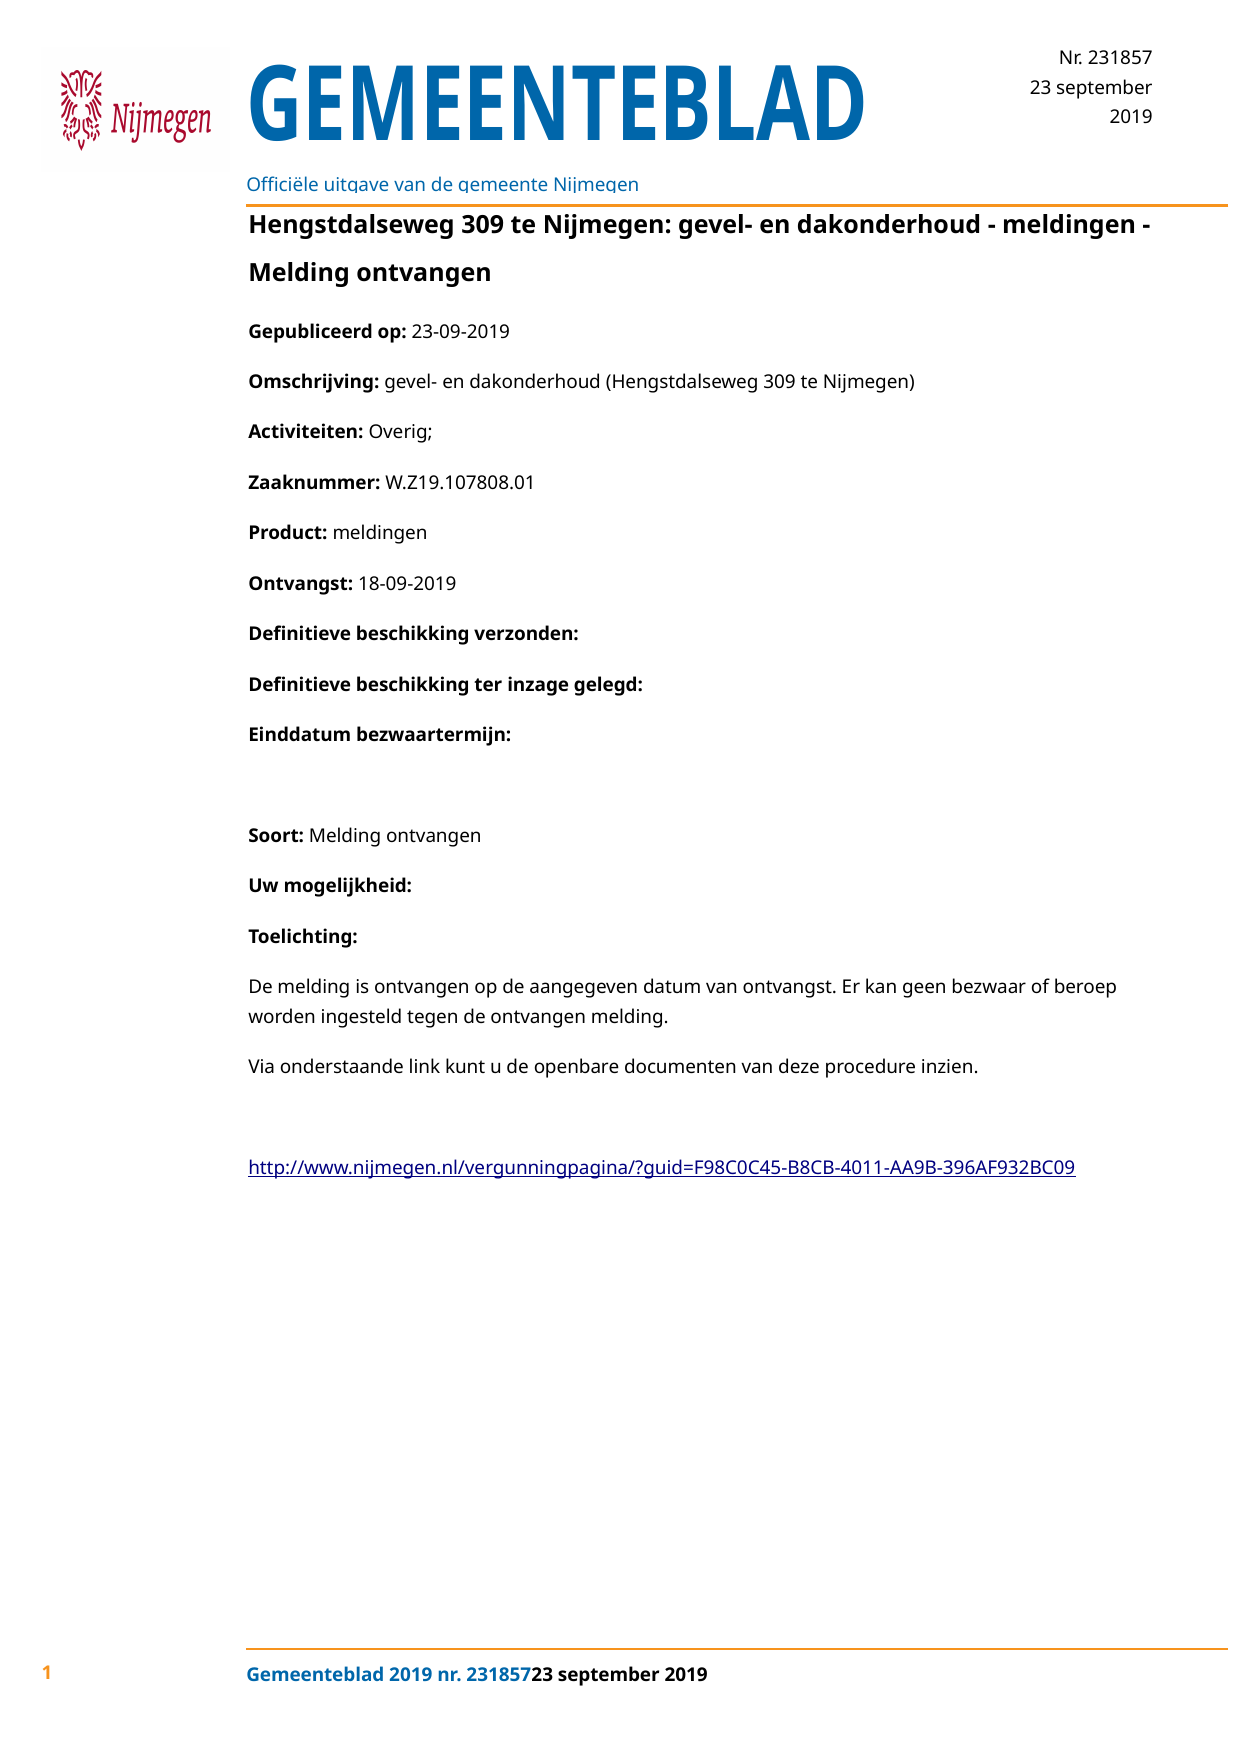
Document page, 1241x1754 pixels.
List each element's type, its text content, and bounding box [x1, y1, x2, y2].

text Definitieve beschikking verzonden: [248, 620, 1152, 646]
text Soort: Melding ontvangen [248, 822, 1152, 848]
text Hengstdalseweg 309 te Nijmegen: gevel- en dakonderhoud - meldingen - Melding ontvangen [248, 207, 1152, 288]
text Ontvangst: 18-09-2019 [248, 570, 1152, 596]
text Product: meldingen [248, 519, 1152, 545]
text Definitieve beschikking ter inzage gelegd: [248, 671, 1152, 697]
text Toelichting: [248, 923, 1152, 949]
text Gepubliceerd op: 23-09-2019 [248, 318, 1152, 344]
picture [41, 47, 231, 172]
text De melding is ontvangen op de aangegeven datum van ontvangst. Er kan geen bezwaar of beroep worden ingesteld tegen de ontvangen melding. [248, 973, 1152, 1029]
text Zaaknummer: W.Z19.107808.01 [248, 469, 1152, 495]
text Via onderstaande link kunt u de openbare documenten van deze procedure inzien. [248, 1053, 1152, 1079]
text Activiteiten: Overig; [248, 419, 1152, 444]
text Omschrijving: gevel- en dakonderhoud (Hengstdalseweg 309 te Nijmegen) [248, 368, 1152, 394]
text Einddatum bezwaartermijn: [248, 721, 1152, 747]
text http://www.nijmegen.nl/vergunningpagina/?guid=F98C0C45-B8CB-4011-AA9B-396AF932BC09 [248, 1154, 1152, 1180]
text Uw mogelijkheid: [248, 872, 1152, 898]
